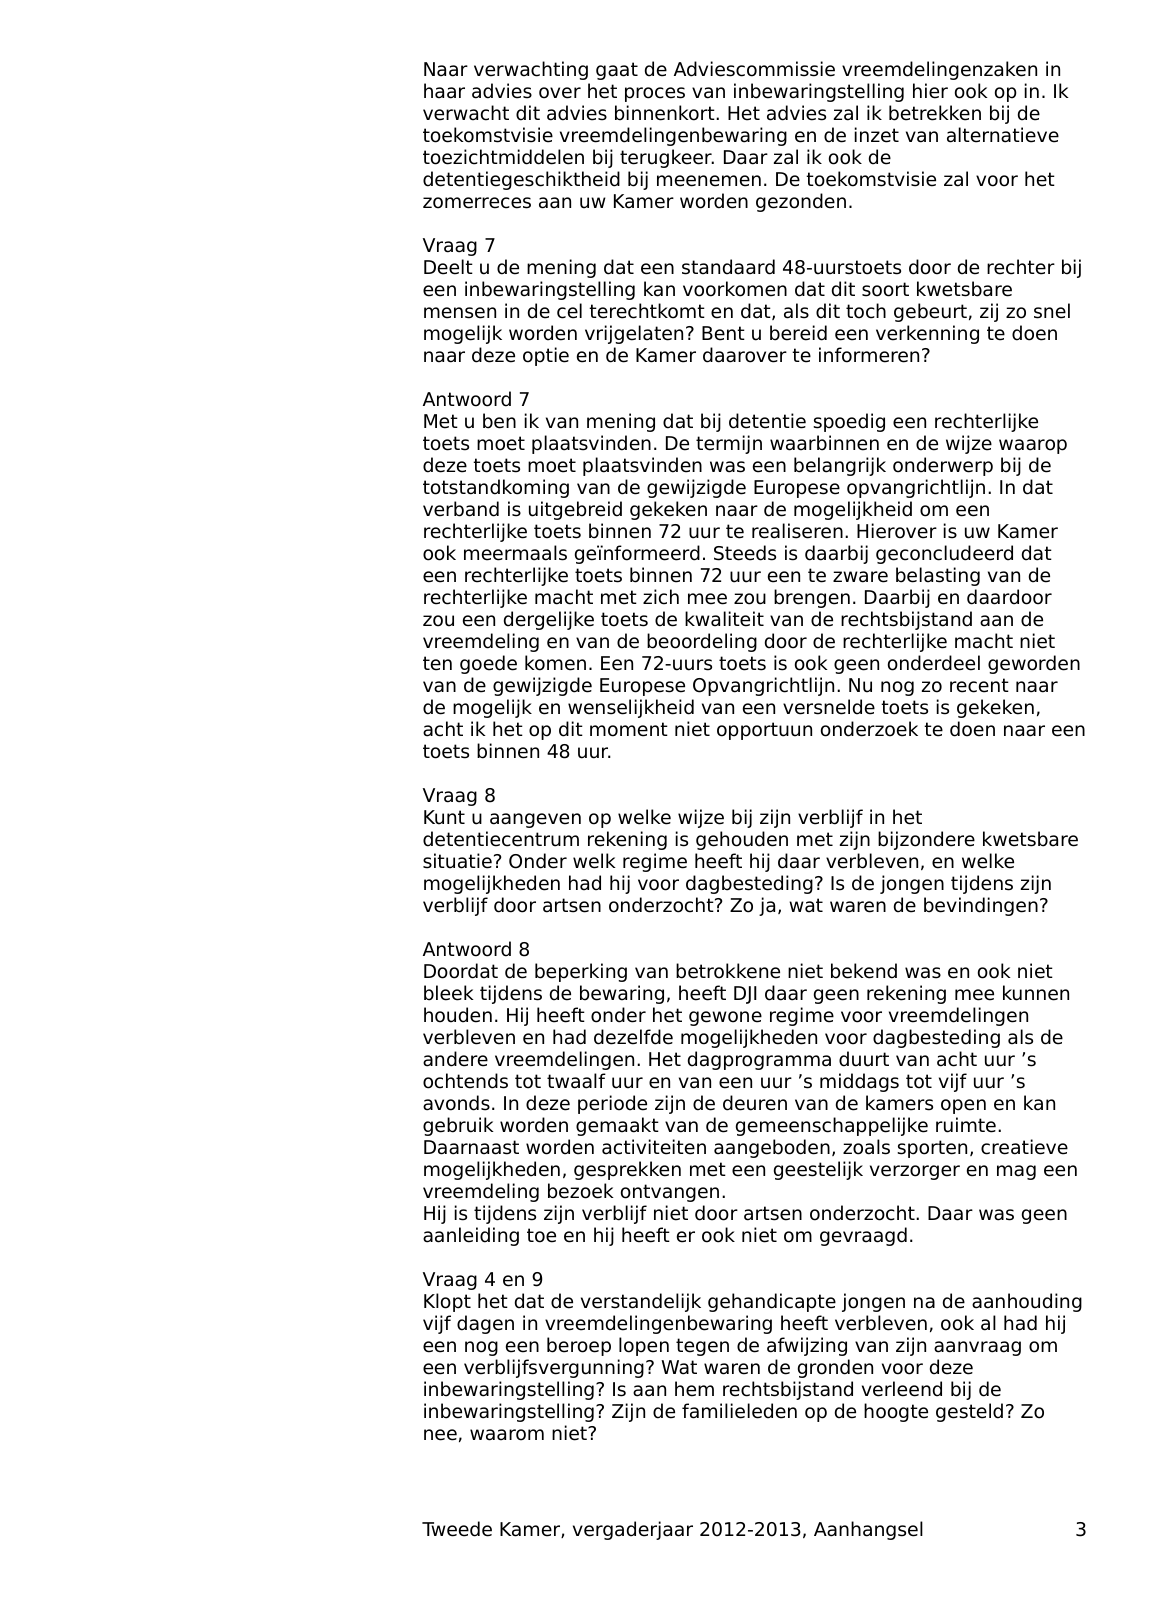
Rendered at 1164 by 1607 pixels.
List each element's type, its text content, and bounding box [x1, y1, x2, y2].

text Hij is tijdens zijn verblijf niet door artsen onderzocht. Daar was geen aanleiding toe en hij heeft er ook niet om gevraagd. [422, 1203, 1087, 1247]
text Met u ben ik van mening dat bij detentie spoedig een rechterlijke toets moet plaatsvinden. De termijn waarbinnen en de wijze waarop deze toets moet plaatsvinden was een belangrijk onderwerp bij de totstandkoming van de gewijzigde Europese opvangrichtlijn. In dat verband is uitgebreid gekeken naar de mogelijkheid om een rechterlijke toets binnen 72 uur te realiseren. Hierover is uw Kamer ook meermaals geïnformeerd. Steeds is daarbij geconcludeerd dat een rechterlijke toets binnen 72 uur een te zware belasting van de rechterlijke macht met zich mee zou brengen. Daarbij en daardoor zou een dergelijke toets de kwaliteit van de rechtsbijstand aan de vreemdeling en van de beoordeling door de rechterlijke macht niet ten goede komen. Een 72-uurs toets is ook geen onderdeel geworden van de gewijzigde Europese Opvangrichtlijn. Nu nog zo recent naar de mogelijk en wenselijkheid van een versnelde toets is gekeken, acht ik het op dit moment niet opportuun onderzoek te doen naar een toets binnen 48 uur. [422, 411, 1087, 763]
text Klopt het dat de verstandelijk gehandicapte jongen na de aanhouding vijf dagen in vreemdelingenbewaring heeft verbleven, ook al had hij een nog een beroep lopen tegen de afwijzing van zijn aanvraag om een verblijfsvergunning? Wat waren de gronden voor deze inbewaringstelling? Is aan hem rechtsbijstand verleend bij de inbewaringstelling? Zijn de familieleden op de hoogte gesteld? Zo nee, waarom niet? [422, 1291, 1087, 1445]
text Vraag 4 en 9 [422, 1269, 1087, 1291]
text Vraag 7 [422, 235, 1087, 257]
text Deelt u de mening dat een standaard 48-uurstoets door de rechter bij een inbewaringstelling kan voorkomen dat dit soort kwetsbare mensen in de cel terechtkomt en dat, als dit toch gebeurt, zij zo snel mogelijk worden vrijgelaten? Bent u bereid een verkenning te doen naar deze optie en de Kamer daarover te informeren? [422, 257, 1087, 367]
text Antwoord 8 [422, 939, 1087, 961]
text Naar verwachting gaat de Adviescommissie vreemdelingenzaken in haar advies over het proces van inbewaringstelling hier ook op in. Ik verwacht dit advies binnenkort. Het advies zal ik betrekken bij de toekomstvisie vreemdelingenbewaring en de inzet van alternatieve toezichtmiddelen bij terugkeer. Daar zal ik ook de detentiegeschiktheid bij meenemen. De toekomstvisie zal voor het zomerreces aan uw Kamer worden gezonden. [422, 59, 1087, 213]
text Antwoord 7 [422, 389, 1087, 411]
text Doordat de beperking van betrokkene niet bekend was en ook niet bleek tijdens de bewaring, heeft DJI daar geen rekening mee kunnen houden. Hij heeft onder het gewone regime voor vreemdelingen verbleven en had dezelfde mogelijkheden voor dagbesteding als de andere vreemdelingen. Het dagprogramma duurt van acht uur ’s ochtends tot twaalf uur en van een uur ’s middags tot vijf uur ’s avonds. In deze periode zijn de deuren van de kamers open en kan gebruik worden gemaakt van de gemeenschappelijke ruimte. Daarnaast worden activiteiten aangeboden, zoals sporten, creatieve mogelijkheden, gesprekken met een geestelijk verzorger en mag een vreemdeling bezoek ontvangen. [422, 961, 1087, 1203]
text Kunt u aangeven op welke wijze bij zijn verblijf in het detentiecentrum rekening is gehouden met zijn bijzondere kwetsbare situatie? Onder welk regime heeft hij daar verbleven, en welke mogelijkheden had hij voor dagbesteding? Is de jongen tijdens zijn verblijf door artsen onderzocht? Zo ja, wat waren de bevindingen? [422, 807, 1087, 917]
text Vraag 8 [422, 785, 1087, 807]
